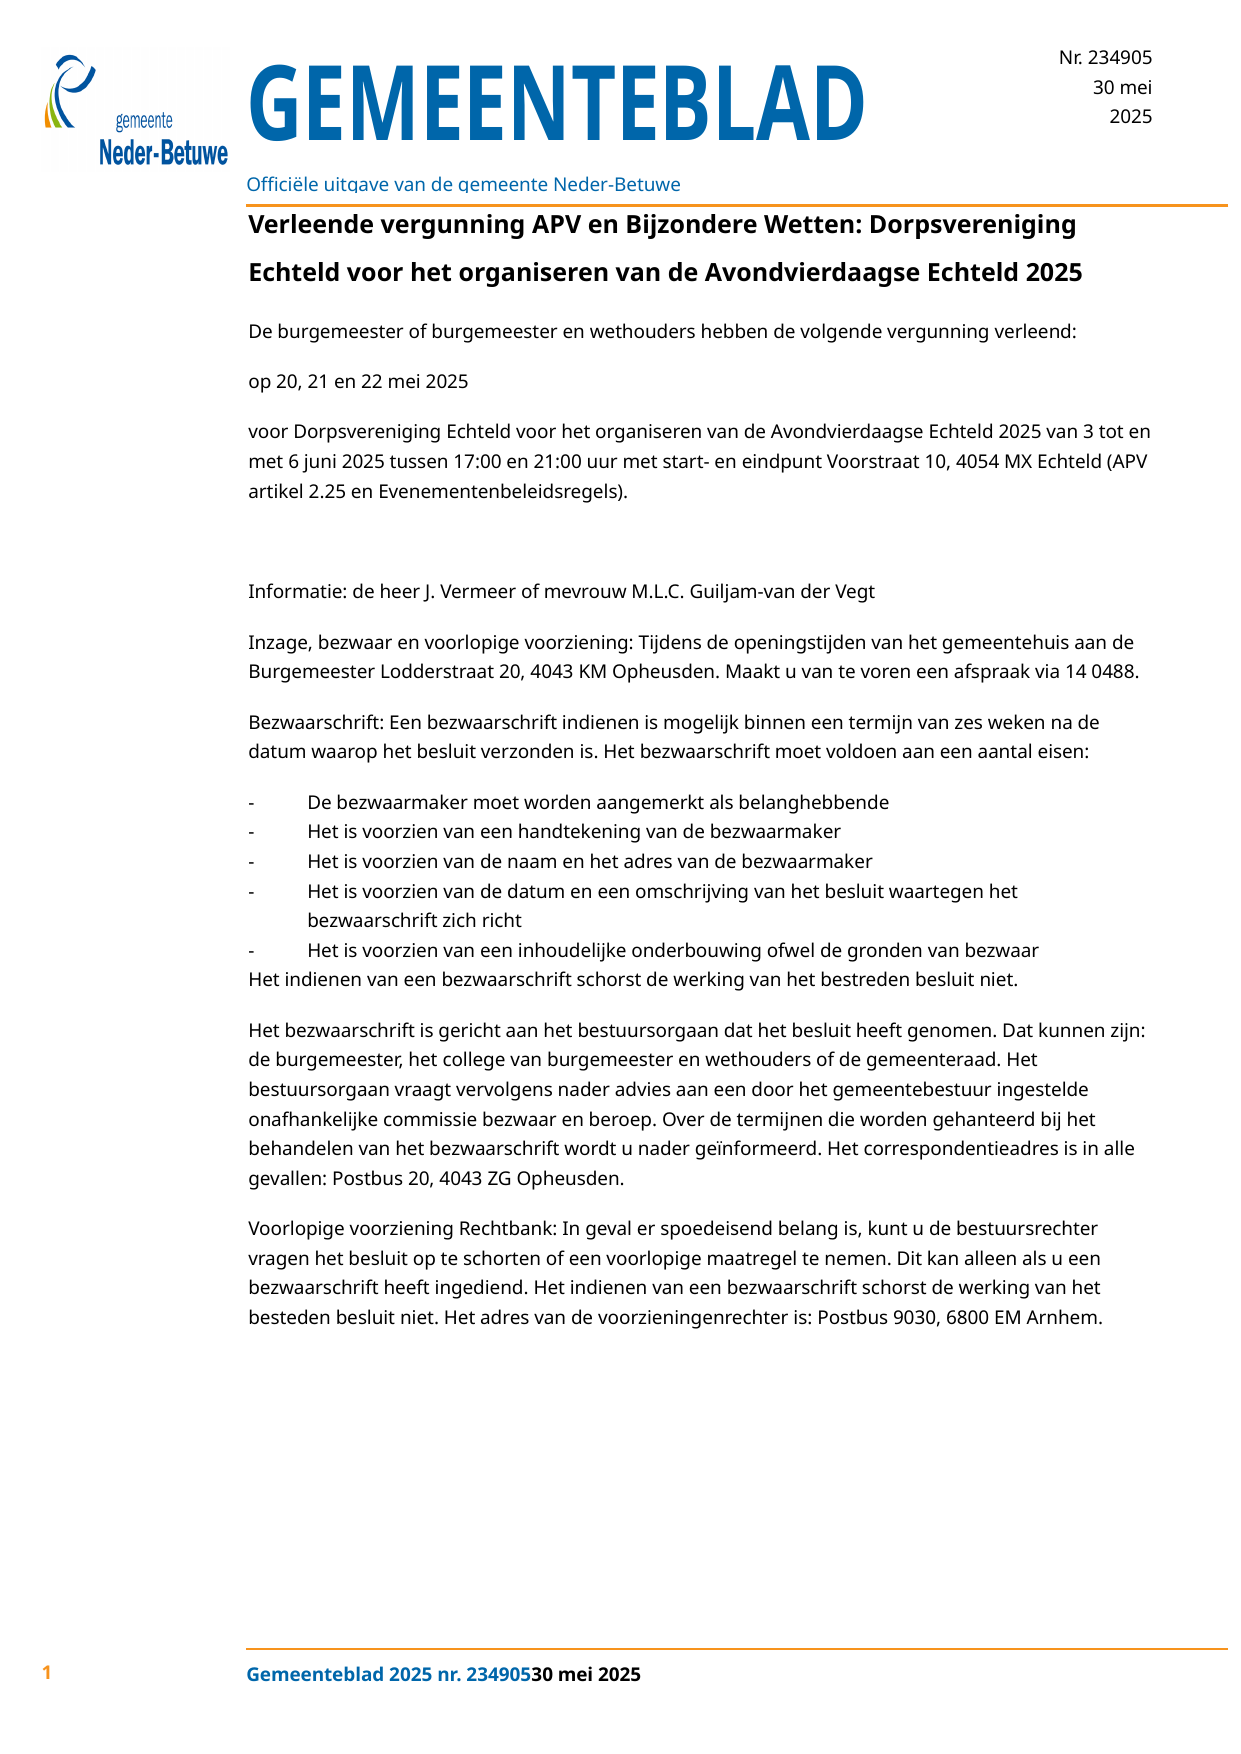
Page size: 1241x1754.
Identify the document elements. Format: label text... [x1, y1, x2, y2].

text Inzage, bezwaar en voorlopige voorziening: Tijdens de openingstijden van het gemeentehuis aan de Burgemeester Lodderstraat 20, 4043 KM Opheusden. Maakt u van te voren een afspraak via 14 0488. [248, 629, 1152, 684]
list Het is voorzien van de naam en het adres van de bezwaarmaker [248, 848, 1152, 874]
list Het is voorzien van een handtekening van de bezwaarmaker [248, 819, 1152, 844]
text voor Dorpsvereniging Echteld voor het organiseren van de Avondvierdaagse Echteld 2025 van 3 tot en met 6 juni 2025 tussen 17:00 en 21:00 uur met start- en eindpunt Voorstraat 10, 4054 MX Echteld (APV artikel 2.25 en Evenementenbeleidsregels). [248, 419, 1152, 504]
text Bezwaarschrift: Een bezwaarschrift indienen is mogelijk binnen een termijn van zes weken na de datum waarop het besluit verzonden is. Het bezwaarschrift moet voldoen aan een aantal eisen: [248, 709, 1152, 764]
text Het indienen van een bezwaarschrift schorst de werking van het bestreden besluit niet. [248, 967, 1152, 992]
list De bezwaarmaker moet worden aangemerkt als belanghebbende [248, 789, 1152, 815]
text op 20, 21 en 22 mei 2025 [248, 368, 1152, 394]
text Het bezwaarschrift is gericht aan het bestuursorgaan dat het besluit heeft genomen. Dat kunnen zijn: de burgemeester, het college van burgemeester en wethouders of de gemeenteraad. Het bestuursorgaan vraagt vervolgens nader advies aan een door het gemeentebestuur ingestelde onafhankelijke commissie bezwaar en beroep. Over de termijnen die worden gehanteerd bij het behandelen van het bezwaarschrift wordt u nader geïnformeerd. Het correspondentieadres is in alle gevallen: Postbus 20, 4043 ZG Opheusden. [248, 1017, 1152, 1191]
list Het is voorzien van de datum en een omschrijving van het besluit waartegen het bezwaarschrift zich richt [248, 878, 1152, 933]
text De burgemeester of burgemeester en wethouders hebben de volgende vergunning verleend: [248, 318, 1152, 344]
text Informatie: de heer J. Vermeer of mevrouw M.L.C. Guiljam-van der Vegt [248, 579, 1152, 604]
picture [41, 47, 231, 172]
list Het is voorzien van een inhoudelijke onderbouwing ofwel de gronden van bezwaar [248, 937, 1152, 963]
text Voorlopige voorziening Rechtbank: In geval er spoedeisend belang is, kunt u de bestuursrechter vragen het besluit op te schorten of een voorlopige maatregel te nemen. Dit kan alleen als u een bezwaarschrift heeft ingediend. Het indienen van een bezwaarschrift schorst de werking van het besteden besluit niet. Het adres van de voorzieningenrechter is: Postbus 9030, 6800 EM Arnhem. [248, 1215, 1152, 1330]
text Verleende vergunning APV en Bijzondere Wetten: Dorpsvereniging Echteld voor het organiseren van de Avondvierdaagse Echteld 2025 [248, 207, 1152, 288]
